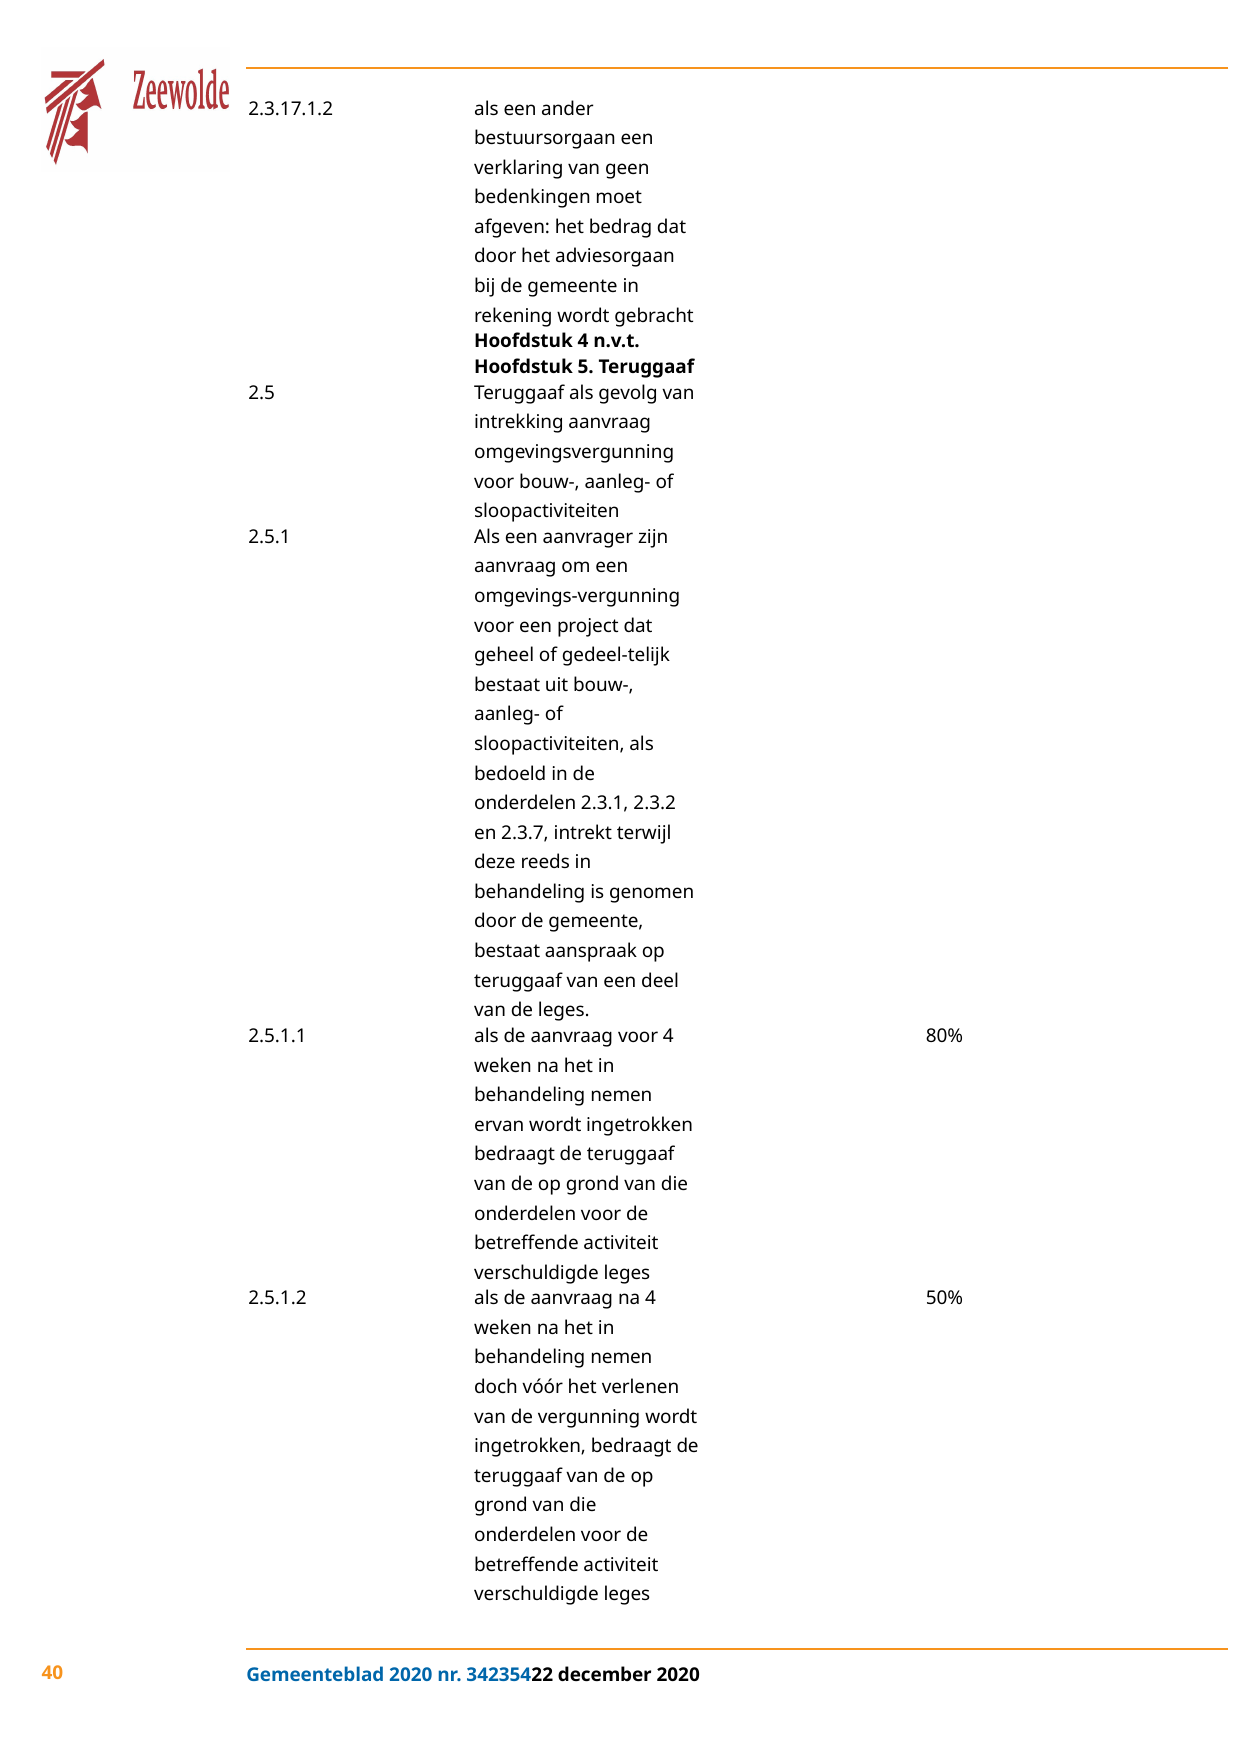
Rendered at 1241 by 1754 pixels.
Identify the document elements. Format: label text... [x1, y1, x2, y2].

table_cell [700, 1022, 926, 1284]
table_cell [926, 353, 1152, 379]
table_cell als de aanvraag voor 4 weken na het in behandeling nemen ervan wordt ingetrokken bedraagt de teruggaaf van de op grond van die onderdelen voor de betreffende activiteit verschuldigde leges [474, 1022, 700, 1284]
table_cell [926, 95, 1152, 328]
table_cell [248, 353, 474, 379]
table_cell [248, 328, 474, 353]
table_cell [926, 523, 1152, 1022]
table_cell [700, 328, 926, 353]
table_cell [700, 353, 926, 379]
table_cell als de aanvraag na 4 weken na het in behandeling nemen doch vóór het verlenen van de vergunning wordt ingetrokken, bedraagt de teruggaaf van de op grond van die onderdelen voor de betreffende activiteit verschuldigde leges [474, 1285, 700, 1606]
table_cell [926, 379, 1152, 523]
table_cell 2.3.17.1.2 [248, 95, 474, 328]
table_cell 80% [926, 1022, 1152, 1284]
table_cell [926, 328, 1152, 353]
table_cell 2.5.1 [248, 523, 474, 1022]
table_cell Teruggaaf als gevolg van intrekking aanvraag omgevingsvergunning voor bouw-, aanleg- of sloopactiviteiten [474, 379, 700, 523]
table_cell [700, 95, 926, 328]
table_cell Hoofdstuk 4 n.v.t. [474, 328, 700, 353]
table_cell 2.5 [248, 379, 474, 523]
table_cell als een ander bestuursorgaan een verklaring van geen bedenkingen moet afgeven: het bedrag dat door het adviesorgaan bij de gemeente in rekening wordt gebracht [474, 95, 700, 328]
table_cell 50% [926, 1285, 1152, 1606]
table_cell Hoofdstuk 5. Teruggaaf [474, 353, 700, 379]
table_cell [700, 523, 926, 1022]
table_cell 2.5.1.1 [248, 1022, 474, 1284]
picture [41, 47, 231, 172]
table_cell [700, 379, 926, 523]
table_cell 2.5.1.2 [248, 1285, 474, 1606]
table_cell [700, 1285, 926, 1606]
table_cell Als een aanvrager zijn aanvraag om een omgevings-vergunning voor een project dat geheel of gedeel-telijk bestaat uit bouw-, aanleg- of sloopactiviteiten, als bedoeld in de onderdelen 2.3.1, 2.3.2 en 2.3.7, intrekt terwijl deze reeds in behandeling is genomen door de gemeente, bestaat aanspraak op teruggaaf van een deel van de leges. [474, 523, 700, 1022]
